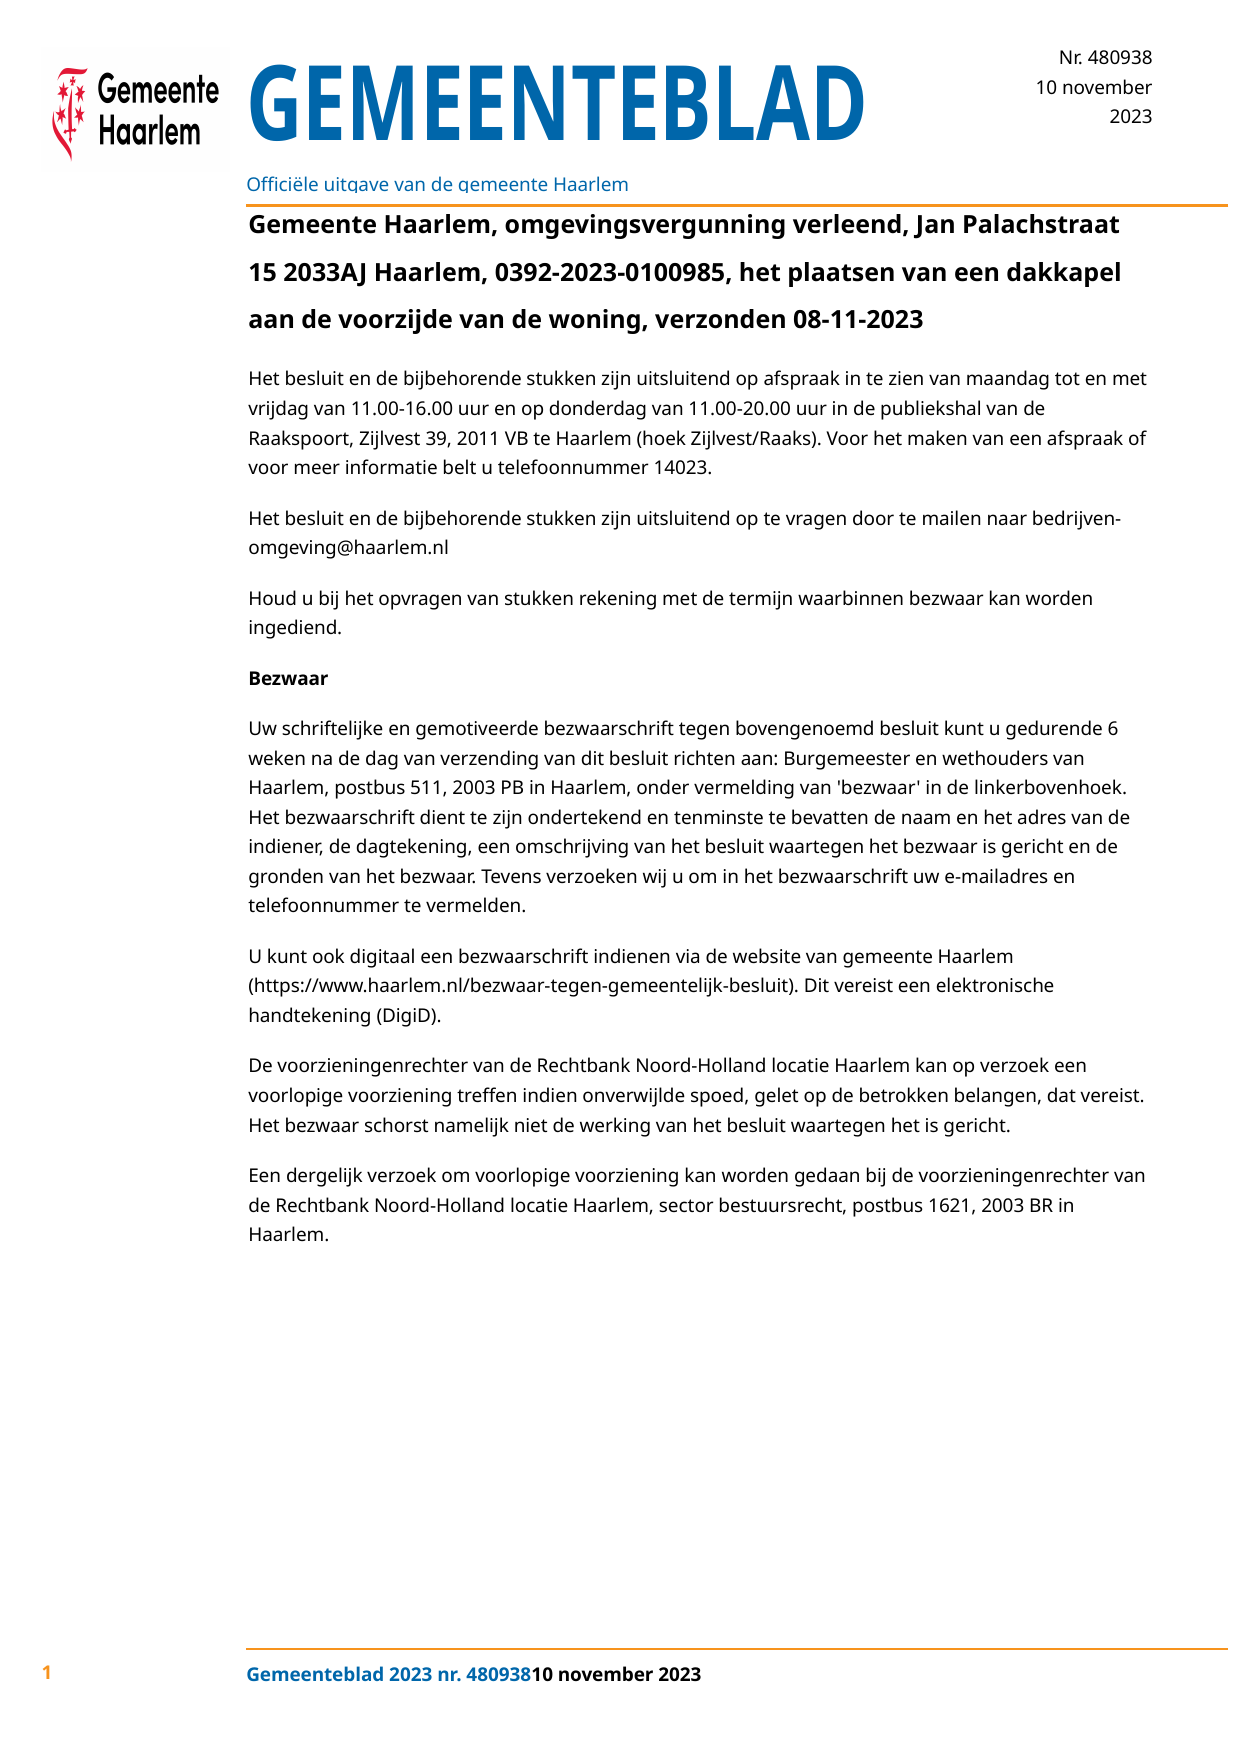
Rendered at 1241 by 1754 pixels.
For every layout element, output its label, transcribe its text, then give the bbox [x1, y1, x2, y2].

text Het besluit en de bijbehorende stukken zijn uitsluitend op afspraak in te zien van maandag tot en met vrijdag van 11.00-16.00 uur en op donderdag van 11.00-20.00 uur in de publiekshal van de Raakspoort, Zijlvest 39, 2011 VB te Haarlem (hoek Zijlvest/Raaks). Voor het maken van een afspraak of voor meer informatie belt u telefoonnummer 14023. [248, 366, 1152, 480]
text U kunt ook digitaal een bezwaarschrift indienen via de website van gemeente Haarlem (https://www.haarlem.nl/bezwaar-tegen-gemeentelijk-besluit). Dit vereist een elektronische handtekening (DigiD). [248, 943, 1152, 1028]
text Bezwaar [248, 665, 1152, 690]
text Een dergelijk verzoek om voorlopige voorziening kan worden gedaan bij de voorzieningenrechter van de Rechtbank Noord-Holland locatie Haarlem, sector bestuursrecht, postbus 1621, 2003 BR in Haarlem. [248, 1162, 1152, 1247]
text Uw schriftelijke en gemotiveerde bezwaarschrift tegen bovengenoemd besluit kunt u gedurende 6 weken na de dag van verzending van dit besluit richten aan: Burgemeester en wethouders van Haarlem, postbus 511, 2003 PB in Haarlem, onder vermelding van 'bezwaar' in de linkerbovenhoek. Het bezwaarschrift dient te zijn ondertekend en tenminste te bevatten de naam en het adres van de indiener, de dagtekening, een omschrijving van het besluit waartegen het bezwaar is gericht en de gronden van het bezwaar. Tevens verzoeken wij u om in het bezwaarschrift uw e-mailadres en telefoonnummer te vermelden. [248, 715, 1152, 918]
text Gemeente Haarlem, omgevingsvergunning verleend, Jan Palachstraat 15 2033AJ Haarlem, 0392-2023-0100985, het plaatsen van een dakkapel aan de voorzijde van de woning, verzonden 08-11-2023 [248, 207, 1152, 336]
picture [41, 47, 231, 172]
text Het besluit en de bijbehorende stukken zijn uitsluitend op te vragen door te mailen naar bedrijven-omgeving@haarlem.nl [248, 505, 1152, 560]
text Houd u bij het opvragen van stukken rekening met de termijn waarbinnen bezwaar kan worden ingediend. [248, 585, 1152, 640]
text De voorzieningenrechter van de Rechtbank Noord-Holland locatie Haarlem kan op verzoek een voorlopige voorziening treffen indien onverwijlde spoed, gelet op de betrokken belangen, dat vereist. Het bezwaar schorst namelijk niet de werking van het besluit waartegen het is gericht. [248, 1053, 1152, 1137]
